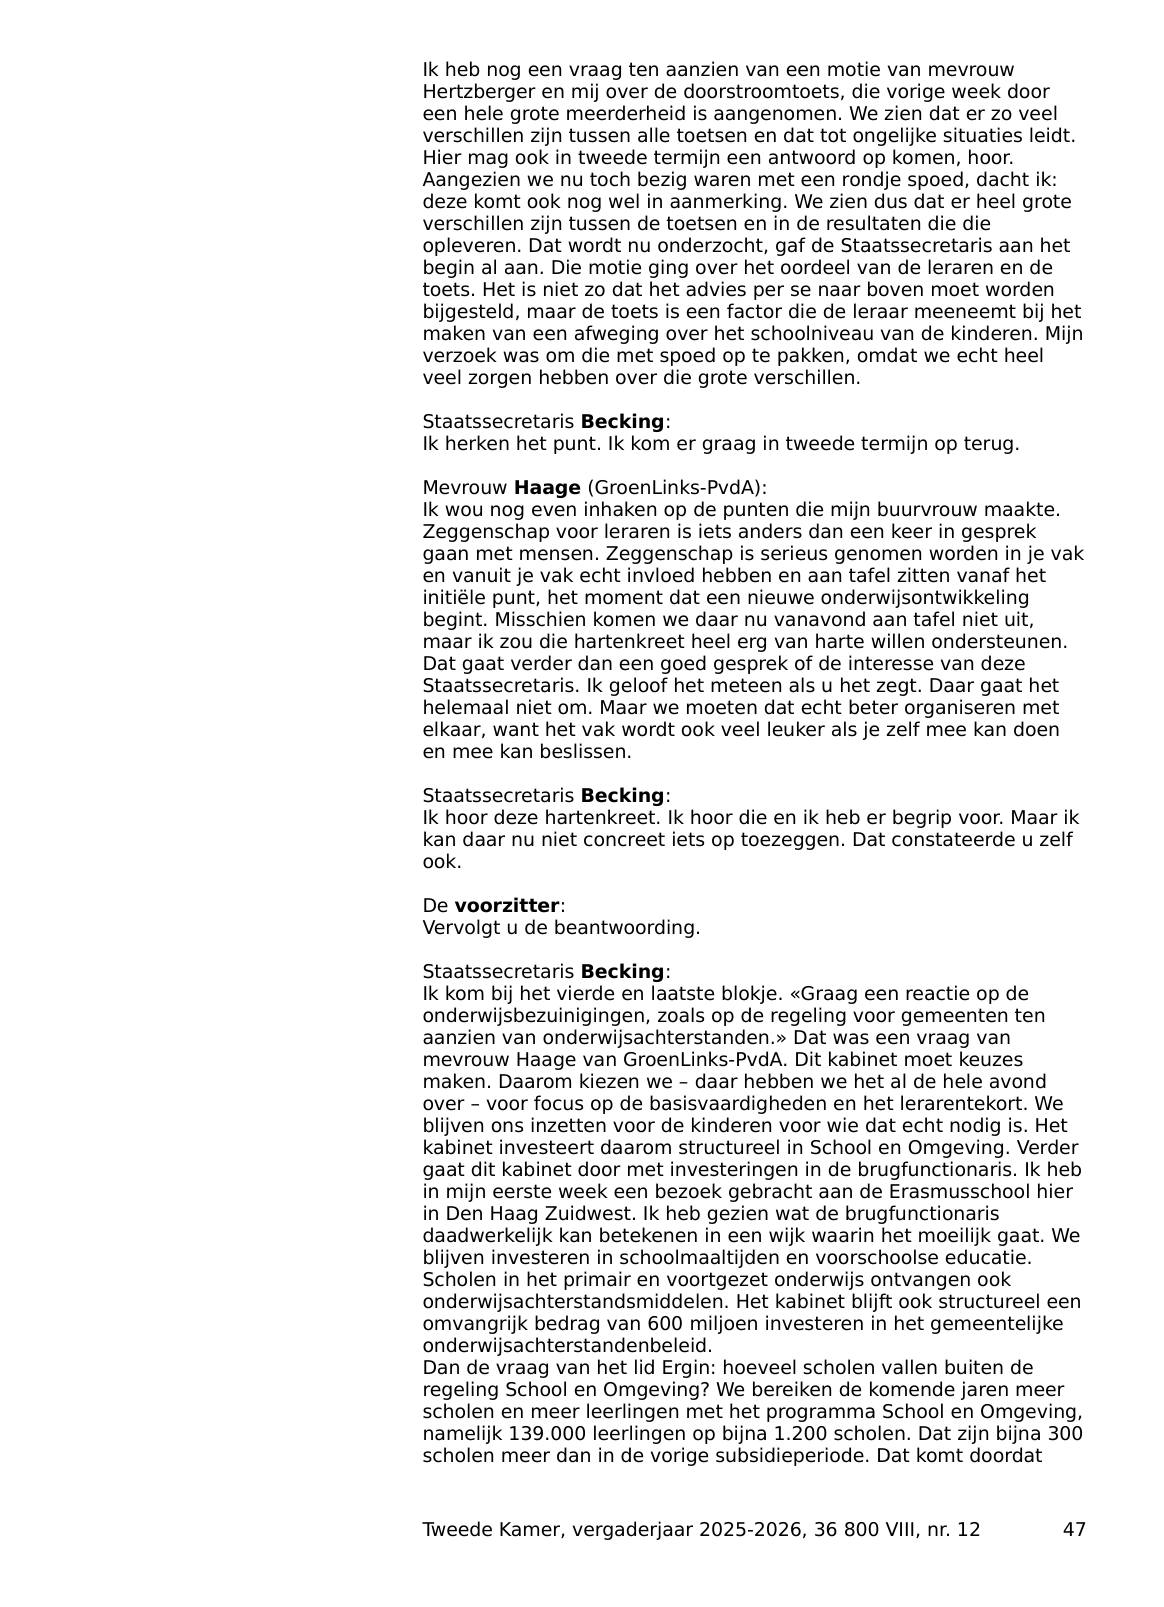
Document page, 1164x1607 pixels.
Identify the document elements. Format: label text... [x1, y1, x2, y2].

text Ik kom bij het vierde en laatste blokje. «Graag een reactie op de onderwijsbezuinigingen, zoals op de regeling voor gemeenten ten aanzien van onderwijsachterstanden.» Dat was een vraag van mevrouw Haage van GroenLinks-PvdA. Dit kabinet moet keuzes maken. Daarom kiezen we – daar hebben we het al de hele avond over – voor focus op de basisvaardigheden en het lerarentekort. We blijven ons inzetten voor de kinderen voor wie dat echt nodig is. Het kabinet investeert daarom structureel in School en Omgeving. Verder gaat dit kabinet door met investeringen in de brugfunctionaris. Ik heb in mijn eerste week een bezoek gebracht aan de Erasmusschool hier in Den Haag Zuidwest. Ik heb gezien wat de brugfunctionaris daadwerkelijk kan betekenen in een wijk waarin het moeilijk gaat. We blijven investeren in schoolmaaltijden en voorschoolse educatie. Scholen in het primair en voortgezet onderwijs ontvangen ook onderwijsachterstandsmiddelen. Het kabinet blijft ook structureel een omvangrijk bedrag van 600 miljoen investeren in het gemeentelijke onderwijsachterstandenbeleid. [422, 983, 1087, 1357]
text Ik hoor deze hartenkreet. Ik hoor die en ik heb er begrip voor. Maar ik kan daar nu niet concreet iets op toezeggen. Dat constateerde u zelf ook. [422, 807, 1087, 873]
text Ik herken het punt. Ik kom er graag in tweede termijn op terug. [422, 433, 1087, 455]
text Ik wou nog even inhaken op de punten die mijn buurvrouw maakte. Zeggenschap voor leraren is iets anders dan een keer in gesprek gaan met mensen. Zeggenschap is serieus genomen worden in je vak en vanuit je vak echt invloed hebben en aan tafel zitten vanaf het initiële punt, het moment dat een nieuwe onderwijsontwikkeling begint. Misschien komen we daar nu vanavond aan tafel niet uit, maar ik zou die hartenkreet heel erg van harte willen ondersteunen. Dat gaat verder dan een goed gesprek of de interesse van deze Staatssecretaris. Ik geloof het meteen als u het zegt. Daar gaat het helemaal niet om. Maar we moeten dat echt beter organiseren met elkaar, want het vak wordt ook veel leuker als je zelf mee kan doen en mee kan beslissen. [422, 499, 1087, 763]
text Mevrouw Haage (GroenLinks-PvdA): [422, 477, 1087, 499]
text Vervolgt u de beantwoording. [422, 917, 1087, 939]
text Staatssecretaris Becking: [422, 785, 1087, 807]
text De voorzitter: [422, 895, 1087, 917]
text Dan de vraag van het lid Ergin: hoeveel scholen vallen buiten de regeling School en Omgeving? We bereiken de komende jaren meer scholen en meer leerlingen met het programma School en Omgeving, namelijk 139.000 leerlingen op bijna 1.200 scholen. Dat zijn bijna 300 scholen meer dan in de vorige subsidieperiode. Dat komt doordat [422, 1357, 1087, 1467]
text Staatssecretaris Becking: [422, 411, 1087, 433]
text Staatssecretaris Becking: [422, 961, 1087, 983]
text Ik heb nog een vraag ten aanzien van een motie van mevrouw Hertzberger en mij over de doorstroomtoets, die vorige week door een hele grote meerderheid is aangenomen. We zien dat er zo veel verschillen zijn tussen alle toetsen en dat tot ongelijke situaties leidt. Hier mag ook in tweede termijn een antwoord op komen, hoor. Aangezien we nu toch bezig waren met een rondje spoed, dacht ik: deze komt ook nog wel in aanmerking. We zien dus dat er heel grote verschillen zijn tussen de toetsen en in de resultaten die die opleveren. Dat wordt nu onderzocht, gaf de Staatssecretaris aan het begin al aan. Die motie ging over het oordeel van de leraren en de toets. Het is niet zo dat het advies per se naar boven moet worden bijgesteld, maar de toets is een factor die de leraar meeneemt bij het maken van een afweging over het schoolniveau van de kinderen. Mijn verzoek was om die met spoed op te pakken, omdat we echt heel veel zorgen hebben over die grote verschillen. [422, 59, 1087, 389]
